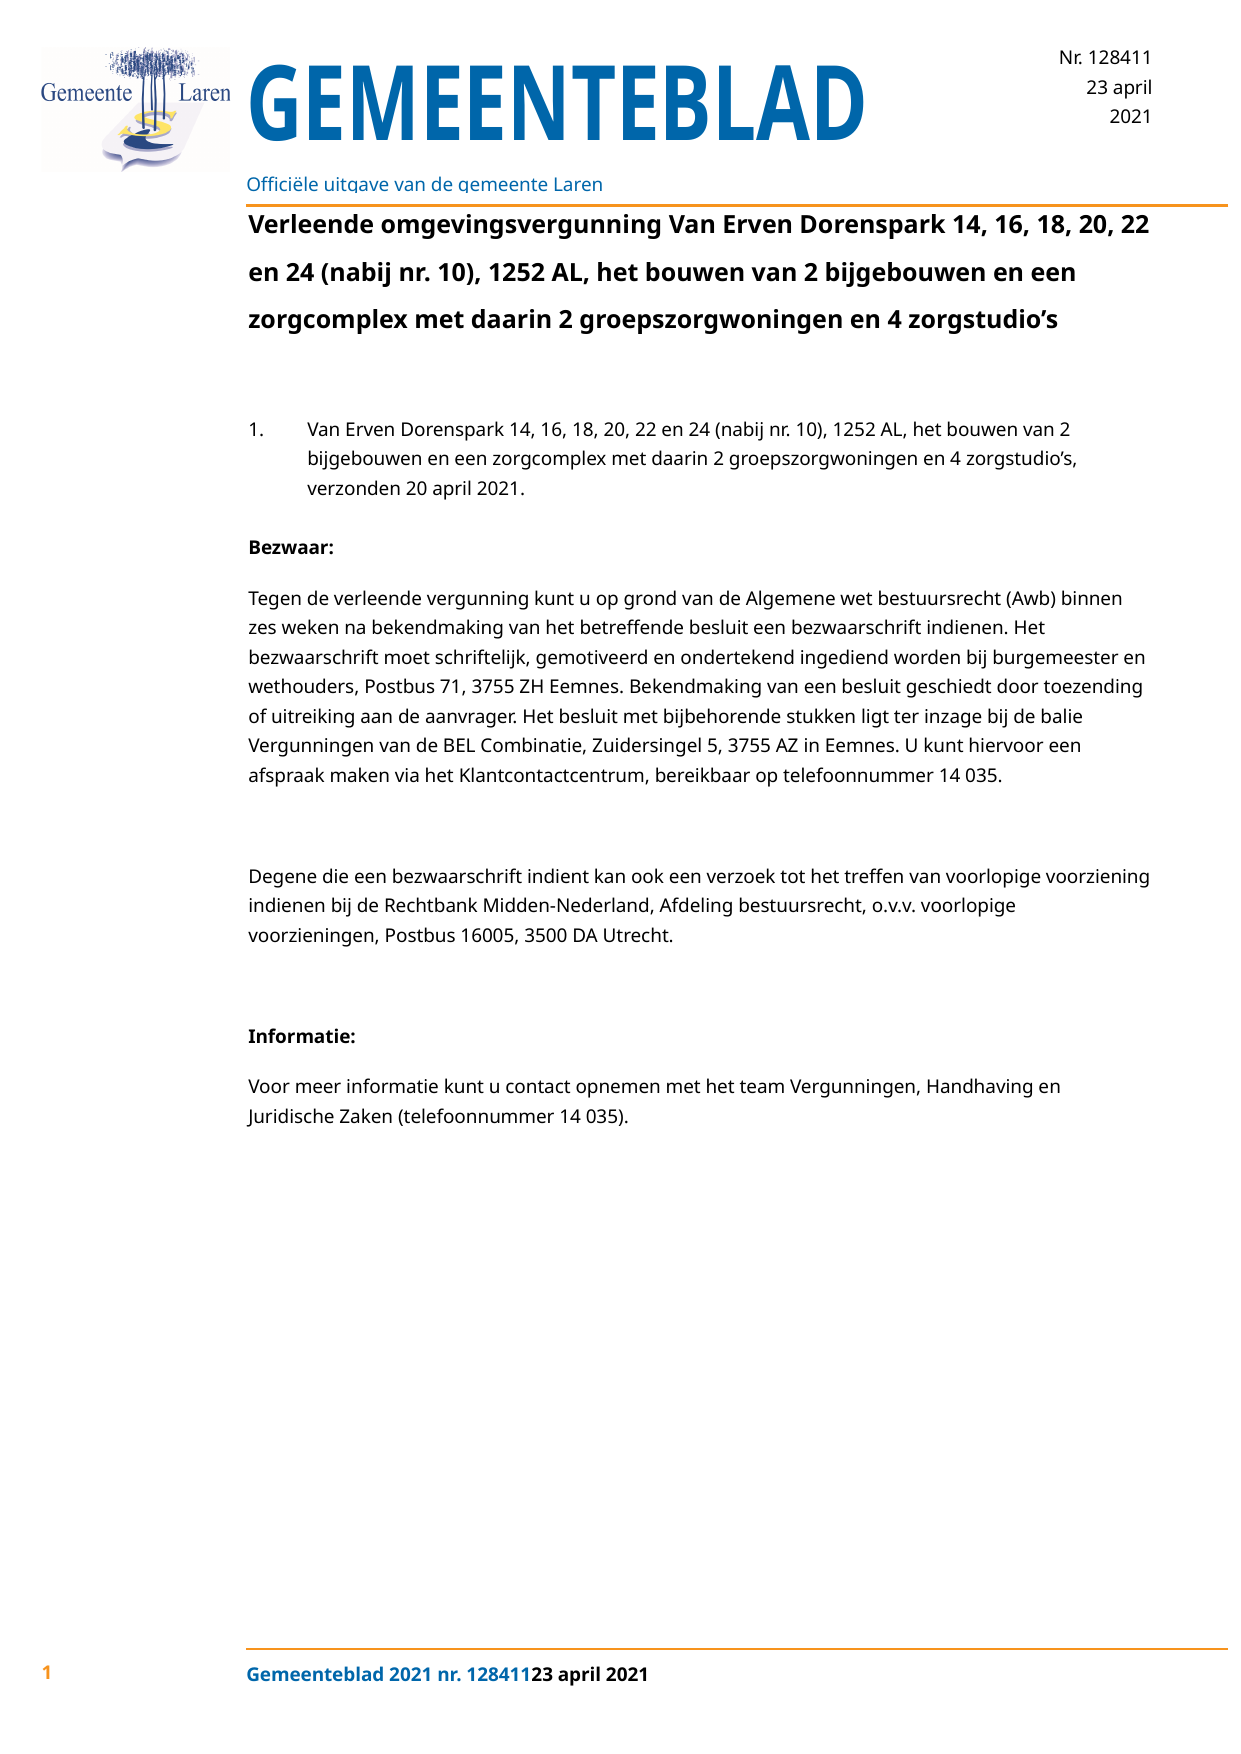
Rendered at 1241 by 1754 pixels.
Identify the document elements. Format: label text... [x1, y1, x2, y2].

text Tegen de verleende vergunning kunt u op grond van de Algemene wet bestuursrecht (Awb) binnen zes weken na bekendmaking van het betreffende besluit een bezwaarschrift indienen. Het bezwaarschrift moet schriftelijk, gemotiveerd en ondertekend ingediend worden bij burgemeester en wethouders, Postbus 71, 3755 ZH Eemnes. Bekendmaking van een besluit geschiedt door toezending of uitreiking aan de aanvrager. Het besluit met bijbehorende stukken ligt ter inzage bij de balie Vergunningen van de BEL Combinatie, Zuidersingel 5, 3755 AZ in Eemnes. U kunt hiervoor een afspraak maken via het Klantcontactcentrum, bereikbaar op telefoonnummer 14 035. [248, 585, 1152, 788]
text Verleende omgevingsvergunning Van Erven Dorenspark 14, 16, 18, 20, 22 en 24 (nabij nr. 10), 1252 AL, het bouwen van 2 bijgebouwen en een zorgcomplex met daarin 2 groepszorgwoningen en 4 zorgstudio’s [248, 207, 1152, 336]
text Degene die een bezwaarschrift indient kan ook een verzoek tot het treffen van voorlopige voorziening indienen bij de Rechtbank Midden-Nederland, Afdeling bestuursrecht, o.v.v. voorlopige voorzieningen, Postbus 16005, 3500 DA Utrecht. [248, 863, 1152, 948]
text Voor meer informatie kunt u contact opnemen met het team Vergunningen, Handhaving en Juridische Zaken (telefoonnummer 14 035). [248, 1073, 1152, 1129]
picture [41, 47, 231, 172]
list Van Erven Dorenspark 14, 16, 18, 20, 22 en 24 (nabij nr. 10), 1252 AL, het bouwen van 2 bijgebouwen en een zorgcomplex met daarin 2 groepszorgwoningen en 4 zorgstudio’s, verzonden 20 april 2021. [248, 416, 1152, 501]
text Bezwaar: [248, 534, 1152, 560]
text Informatie: [248, 1023, 1152, 1049]
